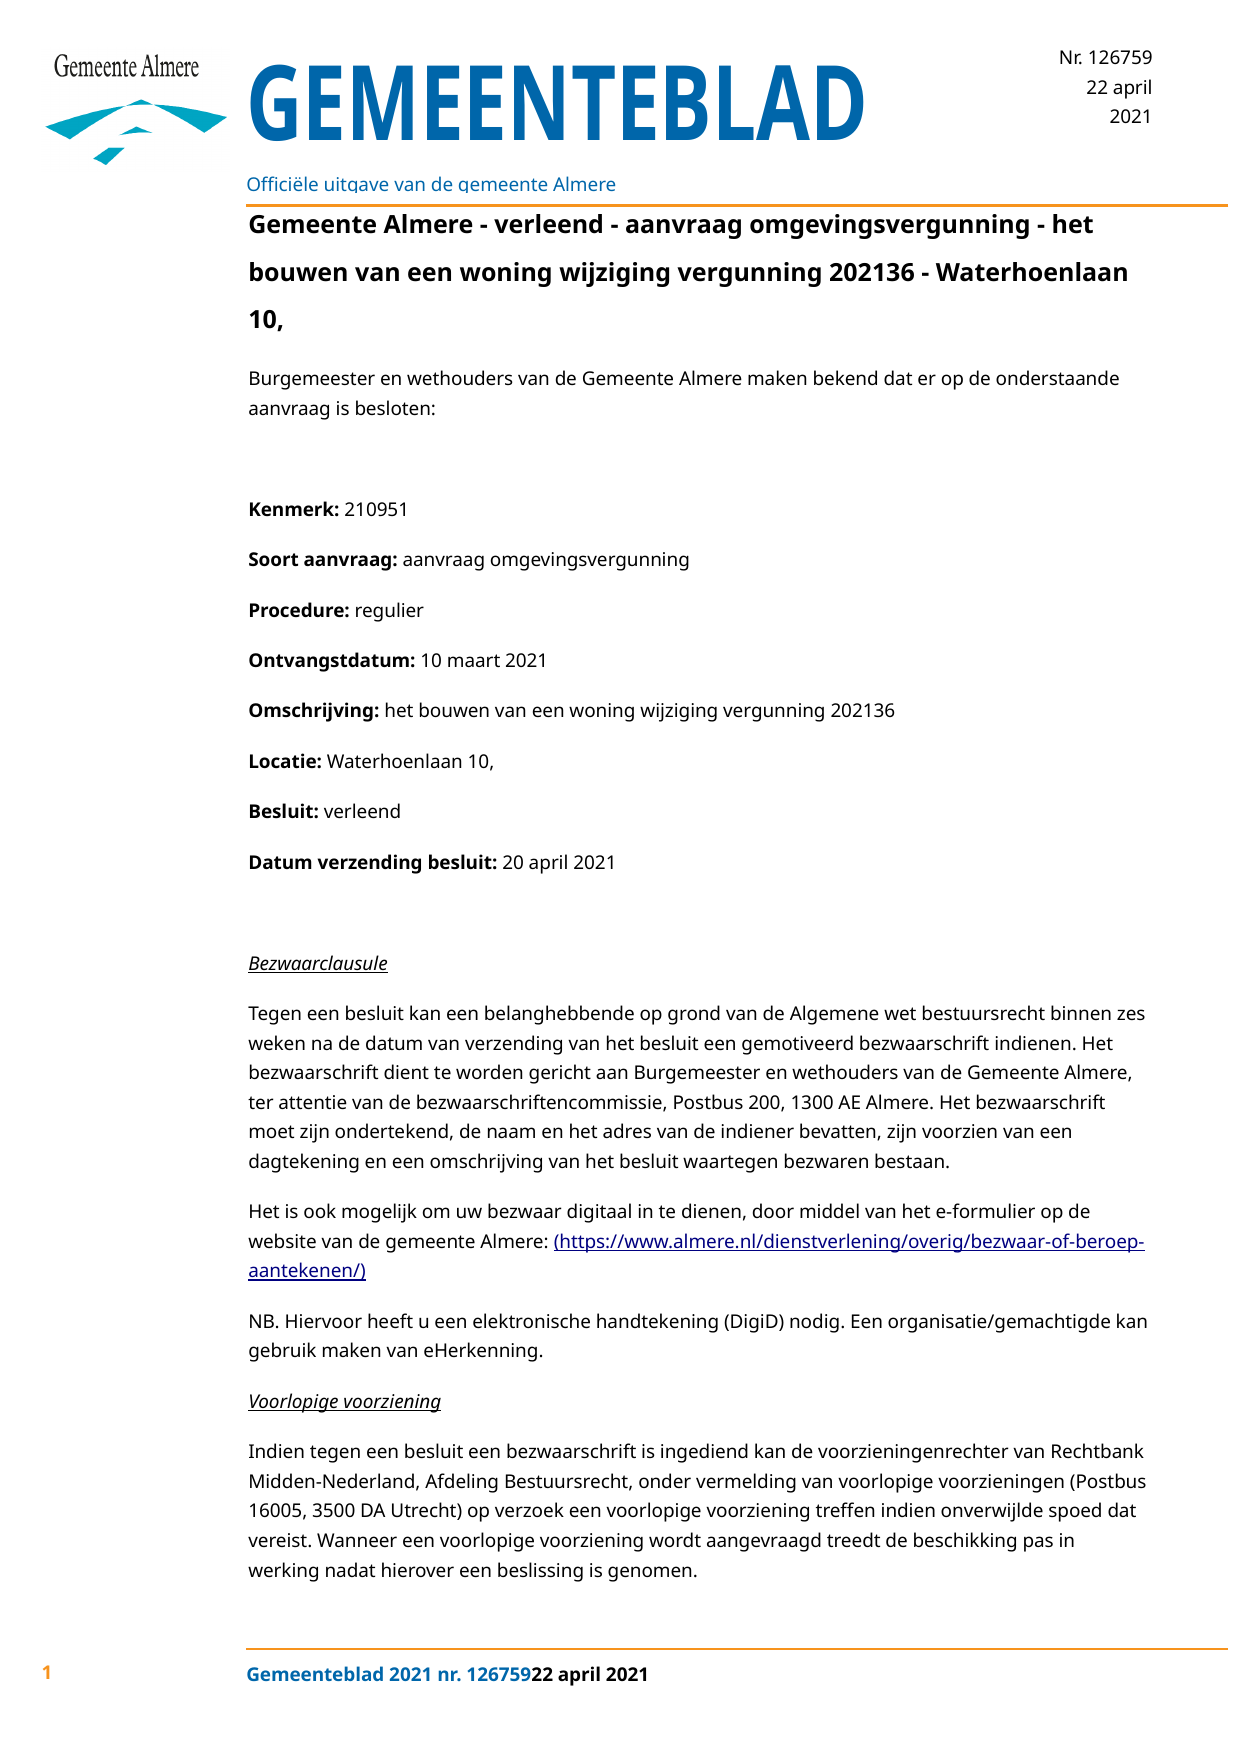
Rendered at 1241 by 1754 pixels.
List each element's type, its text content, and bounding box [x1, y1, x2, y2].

text Indien tegen een besluit een bezwaarschrift is ingediend kan de voorzieningenrechter van Rechtbank Midden-Nederland, Afdeling Bestuursrecht, onder vermelding van voorlopige voorzieningen (Postbus 16005, 3500 DA Utrecht) op verzoek een voorlopige voorziening treffen indien onverwijlde spoed dat vereist. Wanneer een voorlopige voorziening wordt aangevraagd treedt de beschikking pas in werking nadat hierover een beslissing is genomen. [248, 1438, 1152, 1582]
text Soort aanvraag: aanvraag omgevingsvergunning [248, 546, 1152, 572]
text Besluit: verleend [248, 798, 1152, 824]
text Burgemeester en wethouders van de Gemeente Almere maken bekend dat er op de onderstaande aanvraag is besloten: [248, 366, 1152, 421]
text Tegen een besluit kan een belanghebbende op grond van de Algemene wet bestuursrecht binnen zes weken na de datum van verzending van het besluit een gemotiveerd bezwaarschrift indienen. Het bezwaarschrift dient te worden gericht aan Burgemeester en wethouders van de Gemeente Almere, ter attentie van de bezwaarschriftencommissie, Postbus 200, 1300 AE Almere. Het bezwaarschrift moet zijn ondertekend, de naam en het adres van de indiener bevatten, zijn voorzien van een dagtekening en een omschrijving van het besluit waartegen bezwaren bestaan. [248, 1000, 1152, 1174]
text NB. Hiervoor heeft u een elektronische handtekening (DigiD) nodig. Een organisatie/gemachtigde kan gebruik maken van eHerkenning. [248, 1308, 1152, 1363]
text Bezwaarclausule [248, 950, 1152, 975]
text Gemeente Almere - verleend - aanvraag omgevingsvergunning - het bouwen van een woning wijziging vergunning 202136 - Waterhoenlaan 10, [248, 207, 1152, 336]
text Locatie: Waterhoenlaan 10, [248, 748, 1152, 774]
text Ontvangstdatum: 10 maart 2021 [248, 647, 1152, 673]
text Procedure: regulier [248, 597, 1152, 622]
text Voorlopige voorziening [248, 1388, 1152, 1414]
text Omschrijving: het bouwen van een woning wijziging vergunning 202136 [248, 698, 1152, 723]
text Datum verzending besluit: 20 april 2021 [248, 849, 1152, 874]
text Het is ook mogelijk om uw bezwaar digitaal in te dienen, door middel van het e-formulier op de website van de gemeente Almere: (https://www.almere.nl/dienstverlening/overig/bezwaar-of-beroep-aantekenen/) [248, 1198, 1152, 1283]
picture [41, 47, 231, 172]
text Kenmerk: 210951 [248, 496, 1152, 522]
